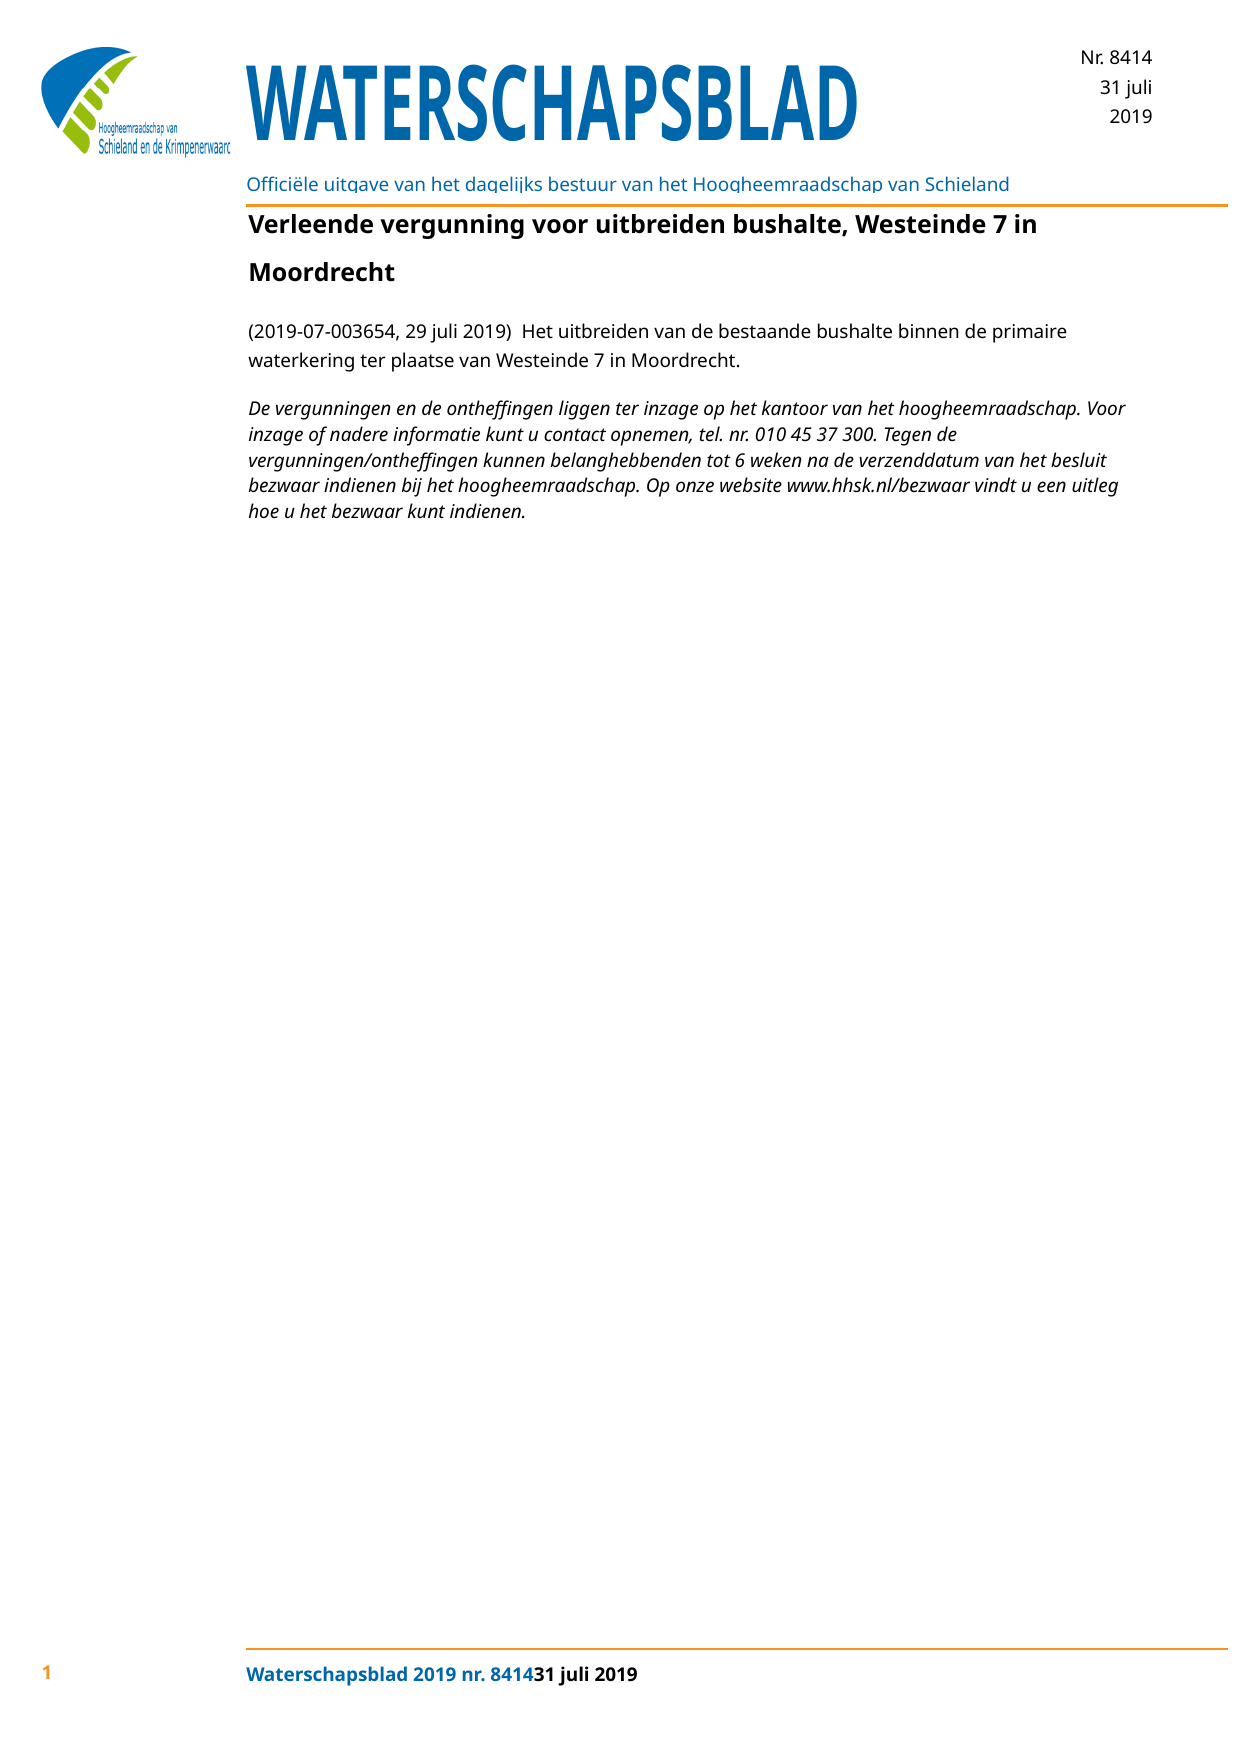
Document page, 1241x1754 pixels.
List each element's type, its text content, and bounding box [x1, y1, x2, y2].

text De vergunningen en de ontheffingen liggen ter inzage op het kantoor van het hoogheemraadschap. Voor inzage of nadere informatie kunt u contact opnemen, tel. nr. 010 45 37 300. Tegen de vergunningen/ontheffingen kunnen belanghebbenden tot 6 weken na de verzenddatum van het besluit bezwaar indienen bij het hoogheemraadschap. Op onze website www.hhsk.nl/bezwaar vindt u een uitleg hoe u het bezwaar kunt indienen. [248, 395, 1152, 524]
picture [41, 47, 231, 172]
text Verleende vergunning voor uitbreiden bushalte, Westeinde 7 in Moordrecht [248, 207, 1152, 288]
text (2019-07-003654, 29 juli 2019) Het uitbreiden van de bestaande bushalte binnen de primaire waterkering ter plaatse van Westeinde 7 in Moordrecht. [248, 318, 1152, 373]
